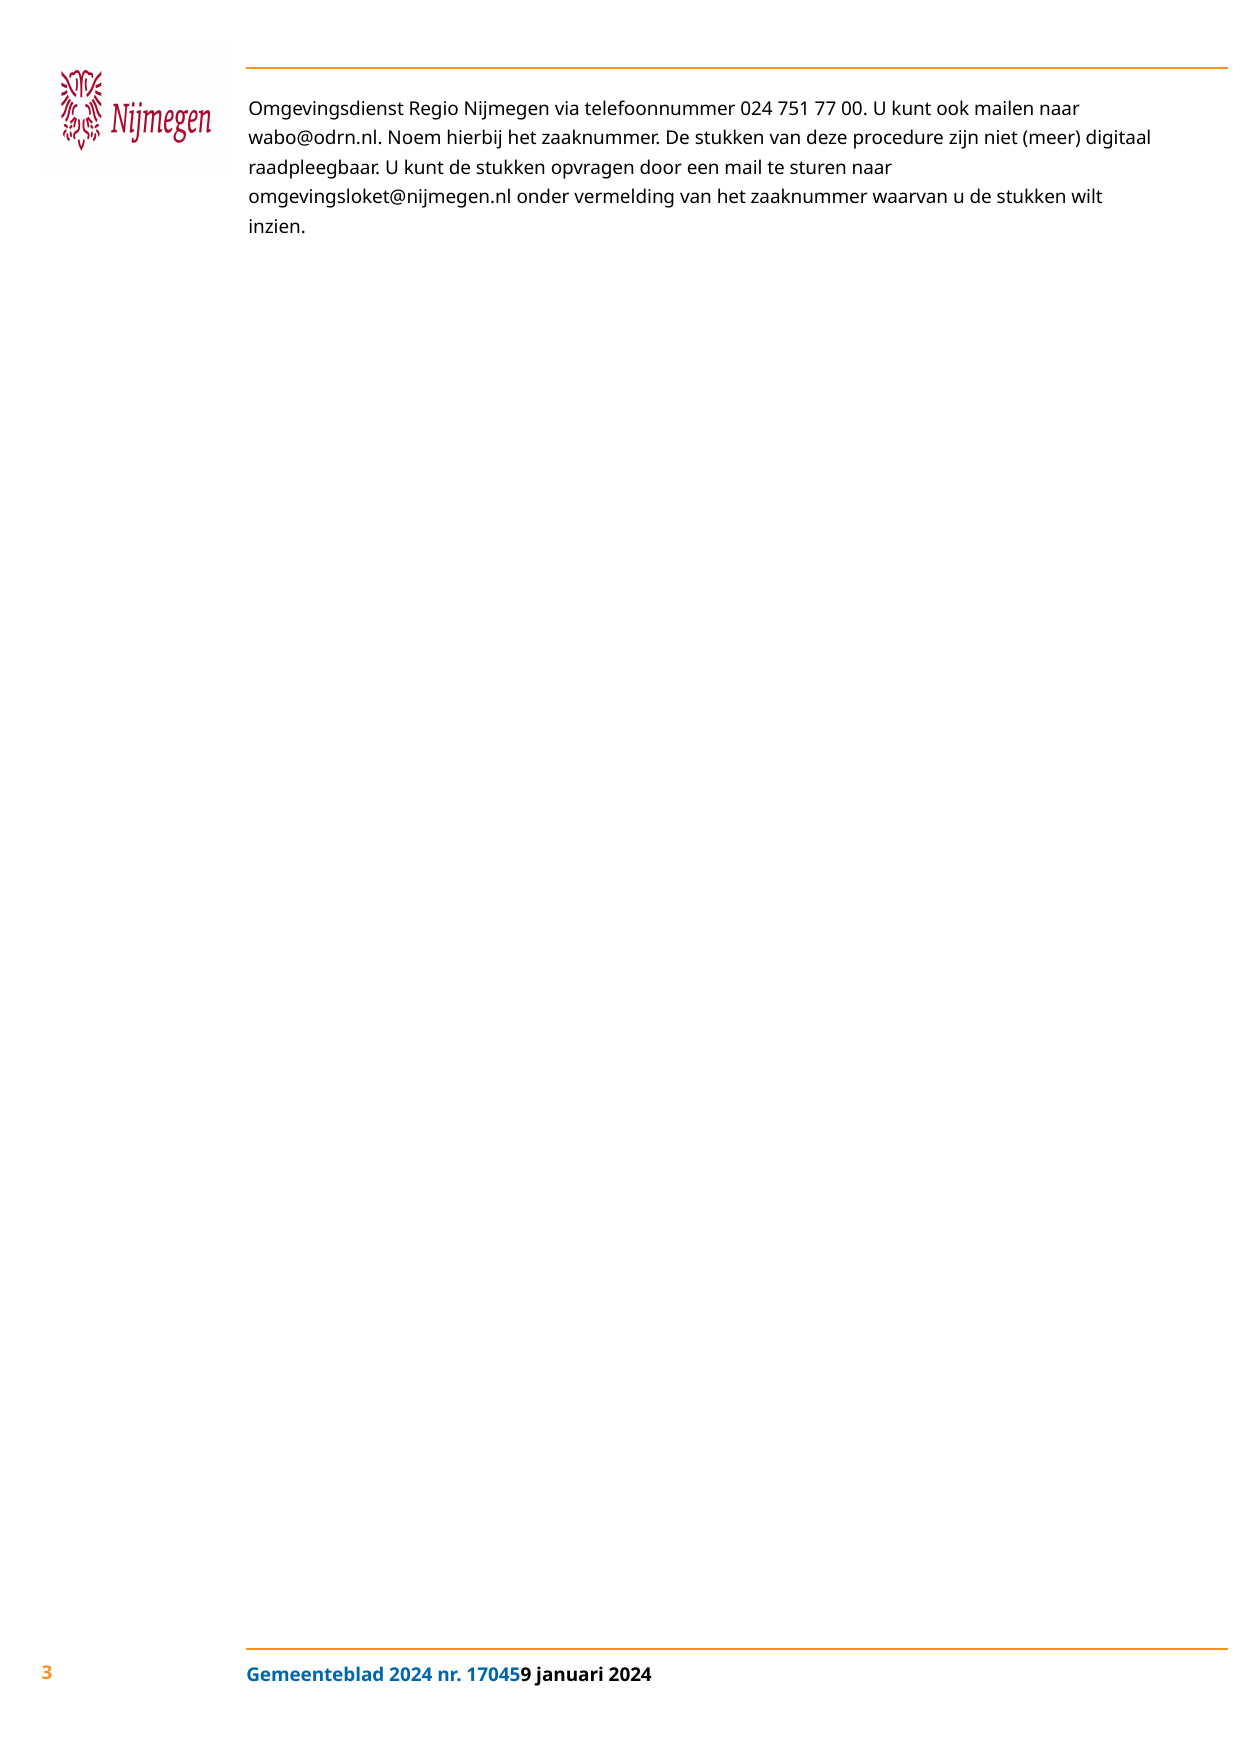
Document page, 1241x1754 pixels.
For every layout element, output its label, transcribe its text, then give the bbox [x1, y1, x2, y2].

text Omgevingsdienst Regio Nijmegen via telefoonnummer 024 751 77 00. U kunt ook mailen naar wabo@odrn.nl. Noem hierbij het zaaknummer. De stukken van deze procedure zijn niet (meer) digitaal raadpleegbaar. U kunt de stukken opvragen door een mail te sturen naar omgevingsloket@nijmegen.nl onder vermelding van het zaaknummer waarvan u de stukken wilt inzien. [248, 95, 1152, 239]
picture [41, 47, 231, 172]
